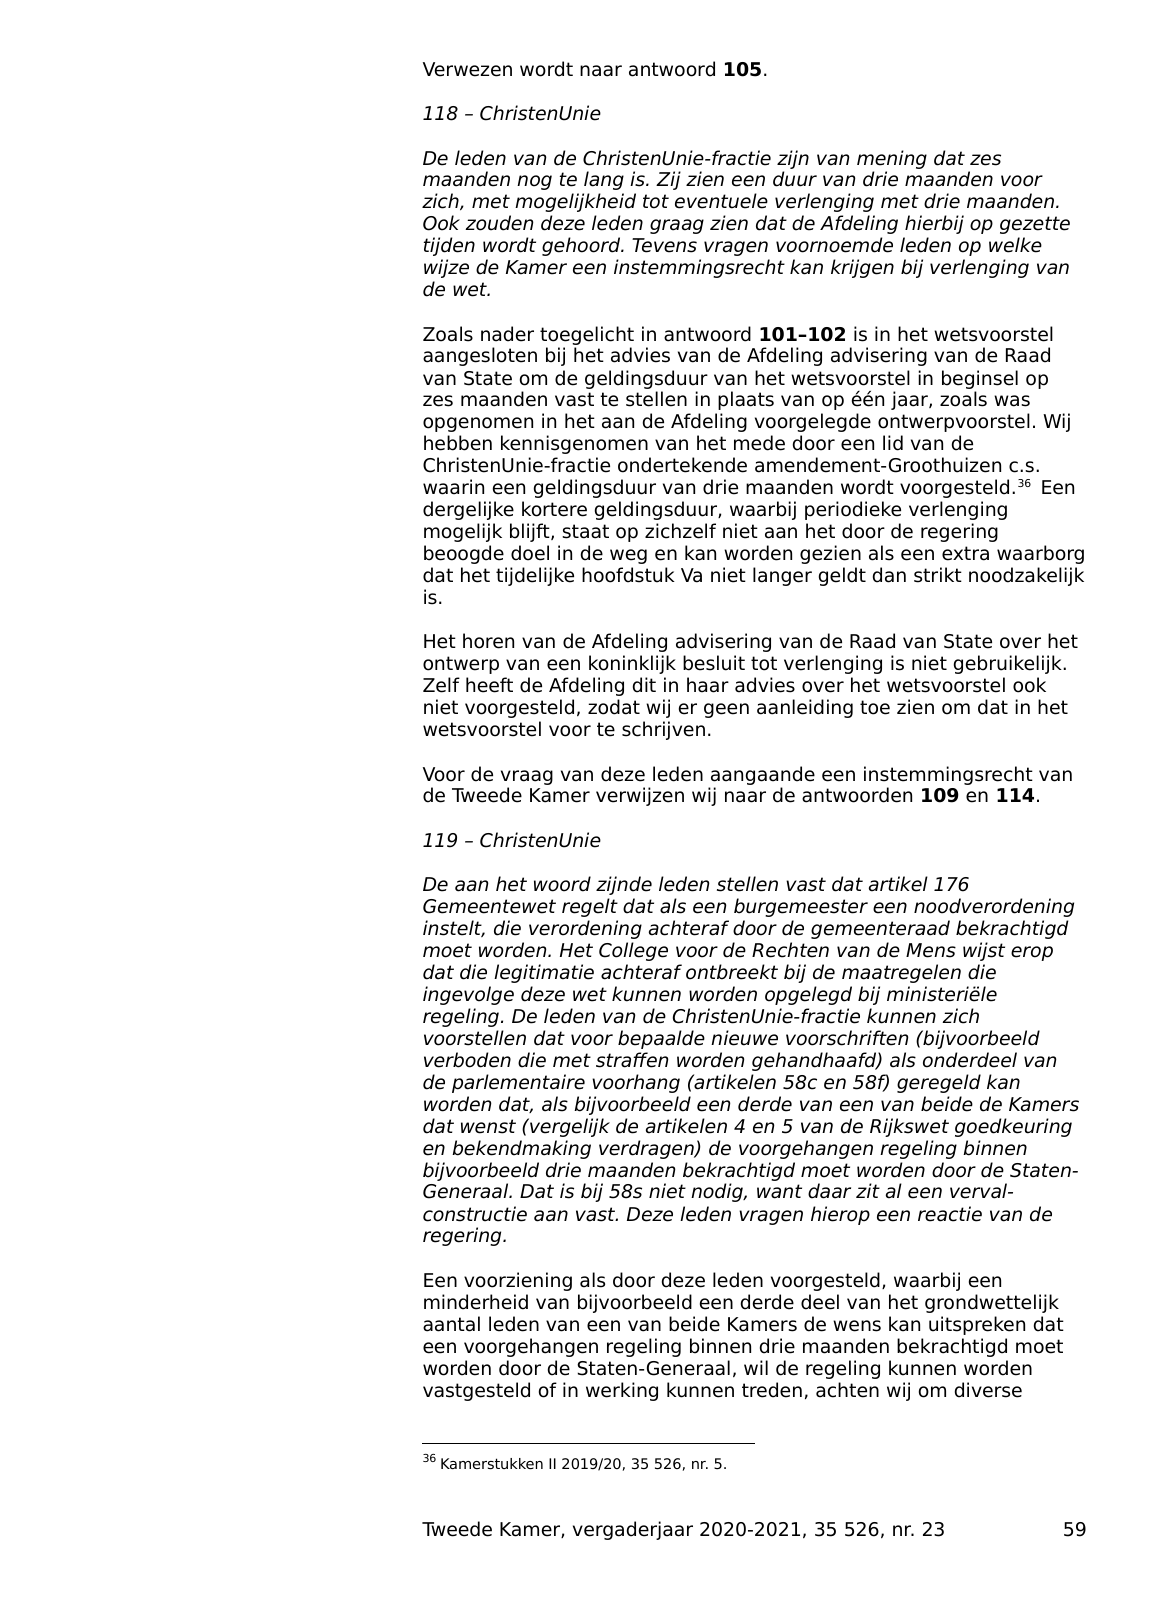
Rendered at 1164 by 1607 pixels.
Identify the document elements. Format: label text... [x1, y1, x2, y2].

text De aan het woord zijnde leden stellen vast dat artikel 176 Gemeentewet regelt dat als een burgemeester een noodverordening instelt, die verordening achteraf door de gemeenteraad bekrachtigd moet worden. Het College voor de Rechten van de Mens wijst erop dat die legitimatie achteraf ontbreekt bij de maatregelen die ingevolge deze wet kunnen worden opgelegd bij ministeriële regeling. De leden van de ChristenUnie-fractie kunnen zich voorstellen dat voor bepaalde nieuwe voorschriften (bijvoorbeeld verboden die met straffen worden gehandhaafd) als onderdeel van de parlementaire voorhang (artikelen 58c en 58f) geregeld kan worden dat, als bijvoorbeeld een derde van een van beide de Kamers dat wenst (vergelijk de artikelen 4 en 5 van de Rijkswet goedkeuring en bekendmaking verdragen) de voorgehangen regeling binnen bijvoorbeeld drie maanden bekrachtigd moet worden door de Staten-Generaal. Dat is bij 58s niet nodig, want daar zit al een verval-constructie aan vast. Deze leden vragen hierop een reactie van de regering. [422, 874, 1087, 1247]
text Kamerstukken II 2019/20, 35 526, nr. 5. [422, 1452, 1087, 1474]
text De leden van de ChristenUnie-fractie zijn van mening dat zes maanden nog te lang is. Zij zien een duur van drie maanden voor zich, met mogelijkheid tot eventuele verlenging met drie maanden. Ook zouden deze leden graag zien dat de Afdeling hierbij op gezette tijden wordt gehoord. Tevens vragen voornoemde leden op welke wijze de Kamer een instemmingsrecht kan krijgen bij verlenging van de wet. [422, 147, 1087, 301]
subtitle 119 – ChristenUnie [422, 829, 1087, 852]
text Zoals nader toegelicht in antwoord 101–102 is in het wetsvoorstel aangesloten bij het advies van de Afdeling advisering van de Raad van State om de geldingsduur van het wetsvoorstel in beginsel op zes maanden vast te stellen in plaats van op één jaar, zoals was opgenomen in het aan de Afdeling voorgelegde ontwerpvoorstel. Wij hebben kennisgenomen van het mede door een lid van de ChristenUnie-fractie ondertekende amendement-Groothuizen c.s. waarin een geldingsduur van drie maanden wordt voorgesteld. Een dergelijke kortere geldingsduur, waarbij periodieke verlenging mogelijk blijft, staat op zichzelf niet aan het door de regering beoogde doel in de weg en kan worden gezien als een extra waarborg dat het tijdelijke hoofdstuk Va niet langer geldt dan strikt noodzakelijk is. [422, 323, 1087, 609]
text Verwezen wordt naar antwoord 105. [422, 59, 1087, 81]
text Een voorziening als door deze leden voorgesteld, waarbij een minderheid van bijvoorbeeld een derde deel van het grondwettelijk aantal leden van een van beide Kamers de wens kan uitspreken dat een voorgehangen regeling binnen drie maanden bekrachtigd moet worden door de Staten-Generaal, wil de regeling kunnen worden vastgesteld of in werking kunnen treden, achten wij om diverse [422, 1269, 1087, 1401]
subtitle 118 – ChristenUnie [422, 103, 1087, 125]
text Het horen van de Afdeling advisering van de Raad van State over het ontwerp van een koninklijk besluit tot verlenging is niet gebruikelijk. Zelf heeft de Afdeling dit in haar advies over het wetsvoorstel ook niet voorgesteld, zodat wij er geen aanleiding toe zien om dat in het wetsvoorstel voor te schrijven. [422, 631, 1087, 741]
text Voor de vraag van deze leden aangaande een instemmingsrecht van de Tweede Kamer verwijzen wij naar de antwoorden 109 en 114. [422, 763, 1087, 807]
